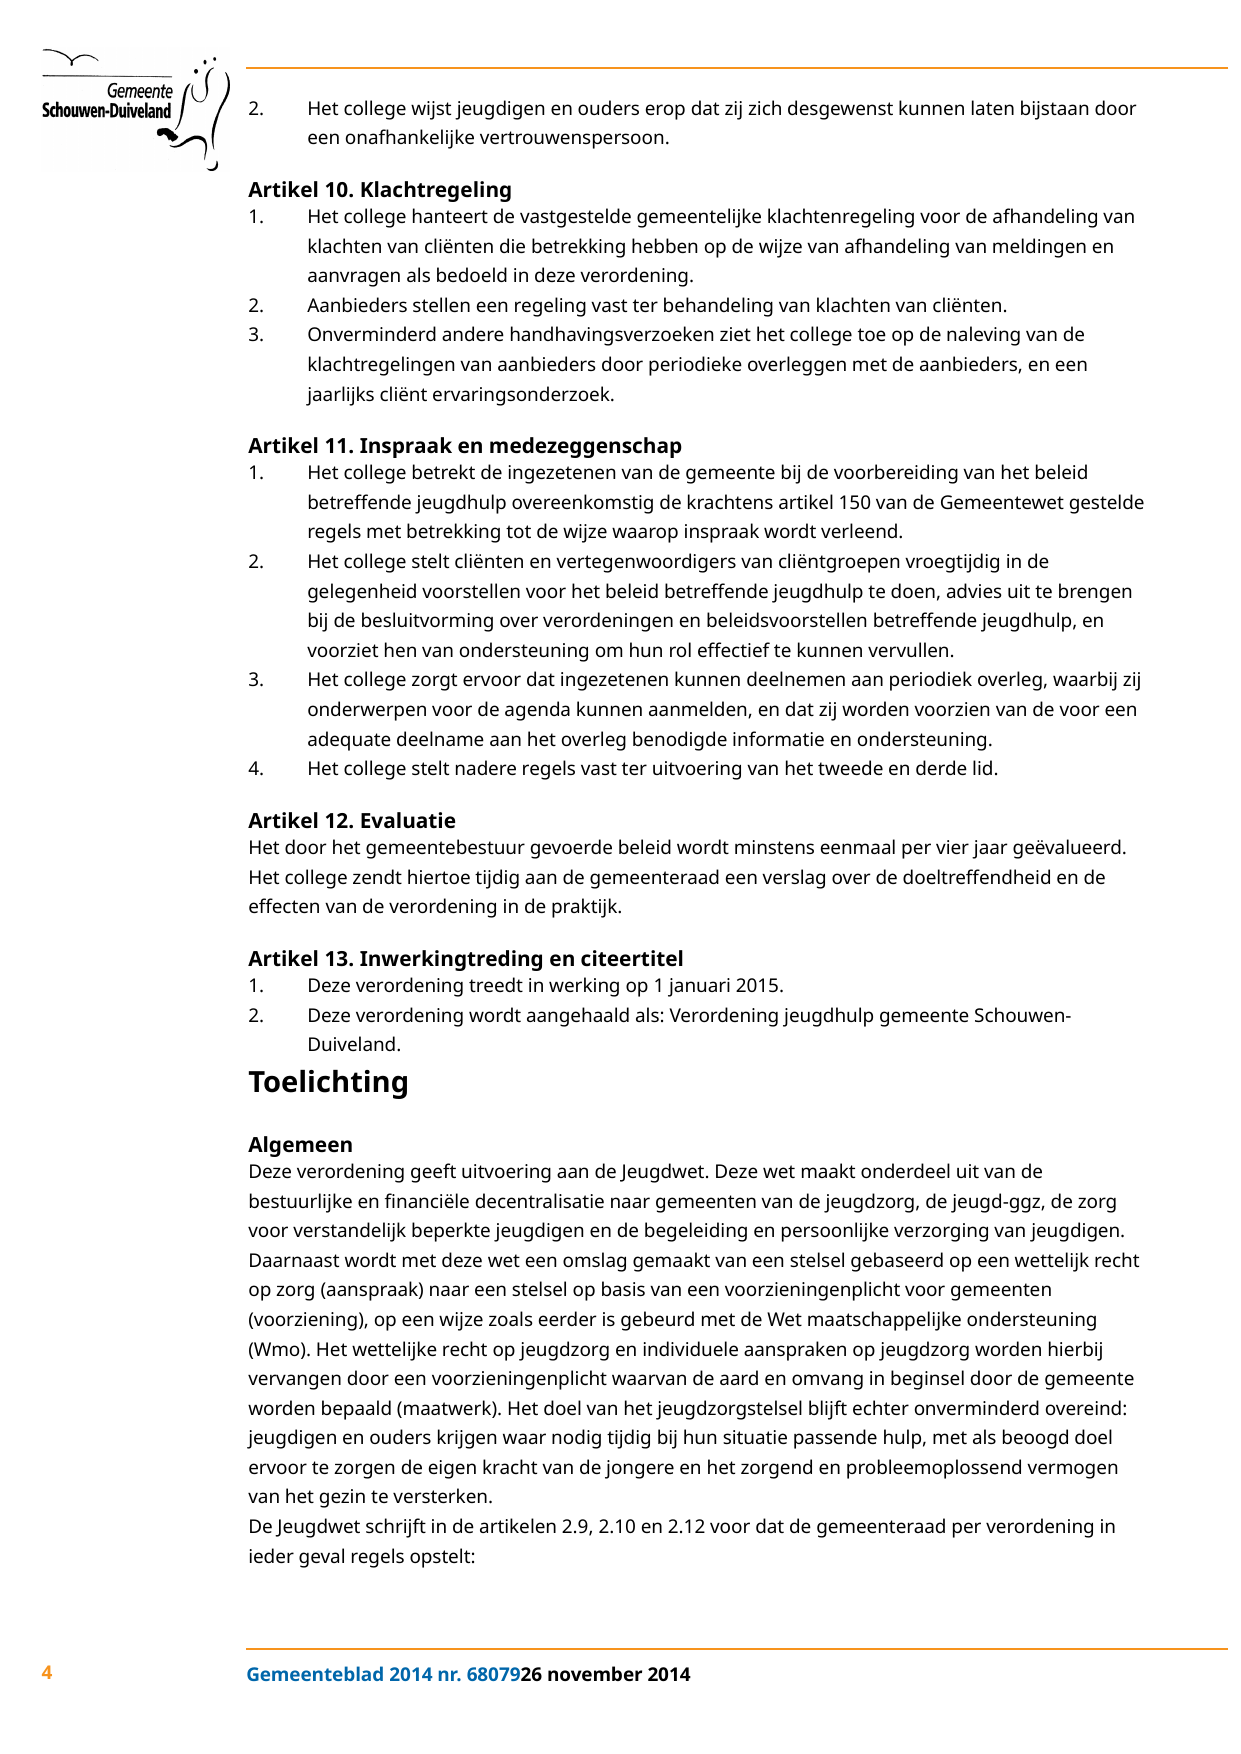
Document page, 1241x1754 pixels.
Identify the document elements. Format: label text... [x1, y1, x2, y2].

picture [41, 47, 231, 172]
text Algemeen [248, 1130, 1152, 1158]
list Het college zorgt ervoor dat ingezetenen kunnen deelnemen aan periodiek overleg, waarbij zij onderwerpen voor de agenda kunnen aanmelden, en dat zij worden voorzien van de voor een adequate deelname aan het overleg benodigde informatie en ondersteuning. [248, 667, 1152, 752]
list Het college stelt nadere regels vast ter uitvoering van het tweede en derde lid. [248, 755, 1152, 781]
text Toelichting [248, 1061, 1152, 1101]
text Artikel 13. Inwerkingtreding en citeertitel [248, 944, 1152, 972]
list Aanbieders stellen een regeling vast ter behandeling van klachten van cliënten. [248, 292, 1152, 318]
text Artikel 10. Klachtregeling [248, 175, 1152, 203]
list Het college wijst jeugdigen en ouders erop dat zij zich desgewenst kunnen laten bijstaan door een onafhankelijke vertrouwenspersoon. [248, 95, 1152, 150]
list Het college stelt cliënten en vertegenwoordigers van cliëntgroepen vroegtijdig in de gelegenheid voorstellen voor het beleid betreffende jeugdhulp te doen, advies uit te brengen bij de besluitvorming over verordeningen en beleidsvoorstellen betreffende jeugdhulp, en voorziet hen van ondersteuning om hun rol effectief te kunnen vervullen. [248, 548, 1152, 663]
list Het college betrekt de ingezetenen van de gemeente bij de voorbereiding van het beleid betreffende jeugdhulp overeenkomstig de krachtens artikel 150 van de Gemeentewet gestelde regels met betrekking tot de wijze waarop inspraak wordt verleend. [248, 459, 1152, 544]
text Het door het gemeentebestuur gevoerde beleid wordt minstens eenmaal per vier jaar geëvalueerd. Het college zendt hiertoe tijdig aan de gemeenteraad een verslag over de doeltreffendheid en de effecten van de verordening in de praktijk. [248, 834, 1152, 919]
text Deze verordening geeft uitvoering aan de Jeugdwet. Deze wet maakt onderdeel uit van de bestuurlijke en financiële decentralisatie naar gemeenten van de jeugdzorg, de jeugd-ggz, de zorg voor verstandelijk beperkte jeugdigen en de begeleiding en persoonlijke verzorging van jeugdigen. Daarnaast wordt met deze wet een omslag gemaakt van een stelsel gebaseerd op een wettelijk recht op zorg (aanspraak) naar een stelsel op basis van een voorzieningenplicht voor gemeenten (voorziening), op een wijze zoals eerder is gebeurd met de Wet maatschappelijke ondersteuning (Wmo). Het wettelijke recht op jeugdzorg en individuele aanspraken op jeugdzorg worden hierbij vervangen door een voorzieningenplicht waarvan de aard en omvang in beginsel door de gemeente worden bepaald (maatwerk). Het doel van het jeugdzorgstelsel blijft echter onverminderd overeind: jeugdigen en ouders krijgen waar nodig tijdig bij hun situatie passende hulp, met als beoogd doel ervoor te zorgen de eigen kracht van de jongere en het zorgend en probleemoplossend vermogen van het gezin te versterken. [248, 1158, 1152, 1509]
list Deze verordening wordt aangehaald als: Verordening jeugdhulp gemeente Schouwen-Duiveland. [248, 1002, 1152, 1057]
text De Jeugdwet schrijft in de artikelen 2.9, 2.10 en 2.12 voor dat de gemeenteraad per verordening in ieder geval regels opstelt: [248, 1513, 1152, 1569]
list Het college hanteert de vastgestelde gemeentelijke klachtenregeling voor de afhandeling van klachten van cliënten die betrekking hebben op de wijze van afhandeling van meldingen en aanvragen als bedoeld in deze verordening. [248, 203, 1152, 288]
list Deze verordening treedt in werking op 1 januari 2015. [248, 972, 1152, 998]
text Artikel 12. Evaluatie [248, 806, 1152, 834]
text Artikel 11. Inspraak en medezeggenschap [248, 431, 1152, 459]
list Onverminderd andere handhavingsverzoeken ziet het college toe op de naleving van de klachtregelingen van aanbieders door periodieke overleggen met de aanbieders, en een jaarlijks cliënt ervaringsonderzoek. [248, 322, 1152, 406]
